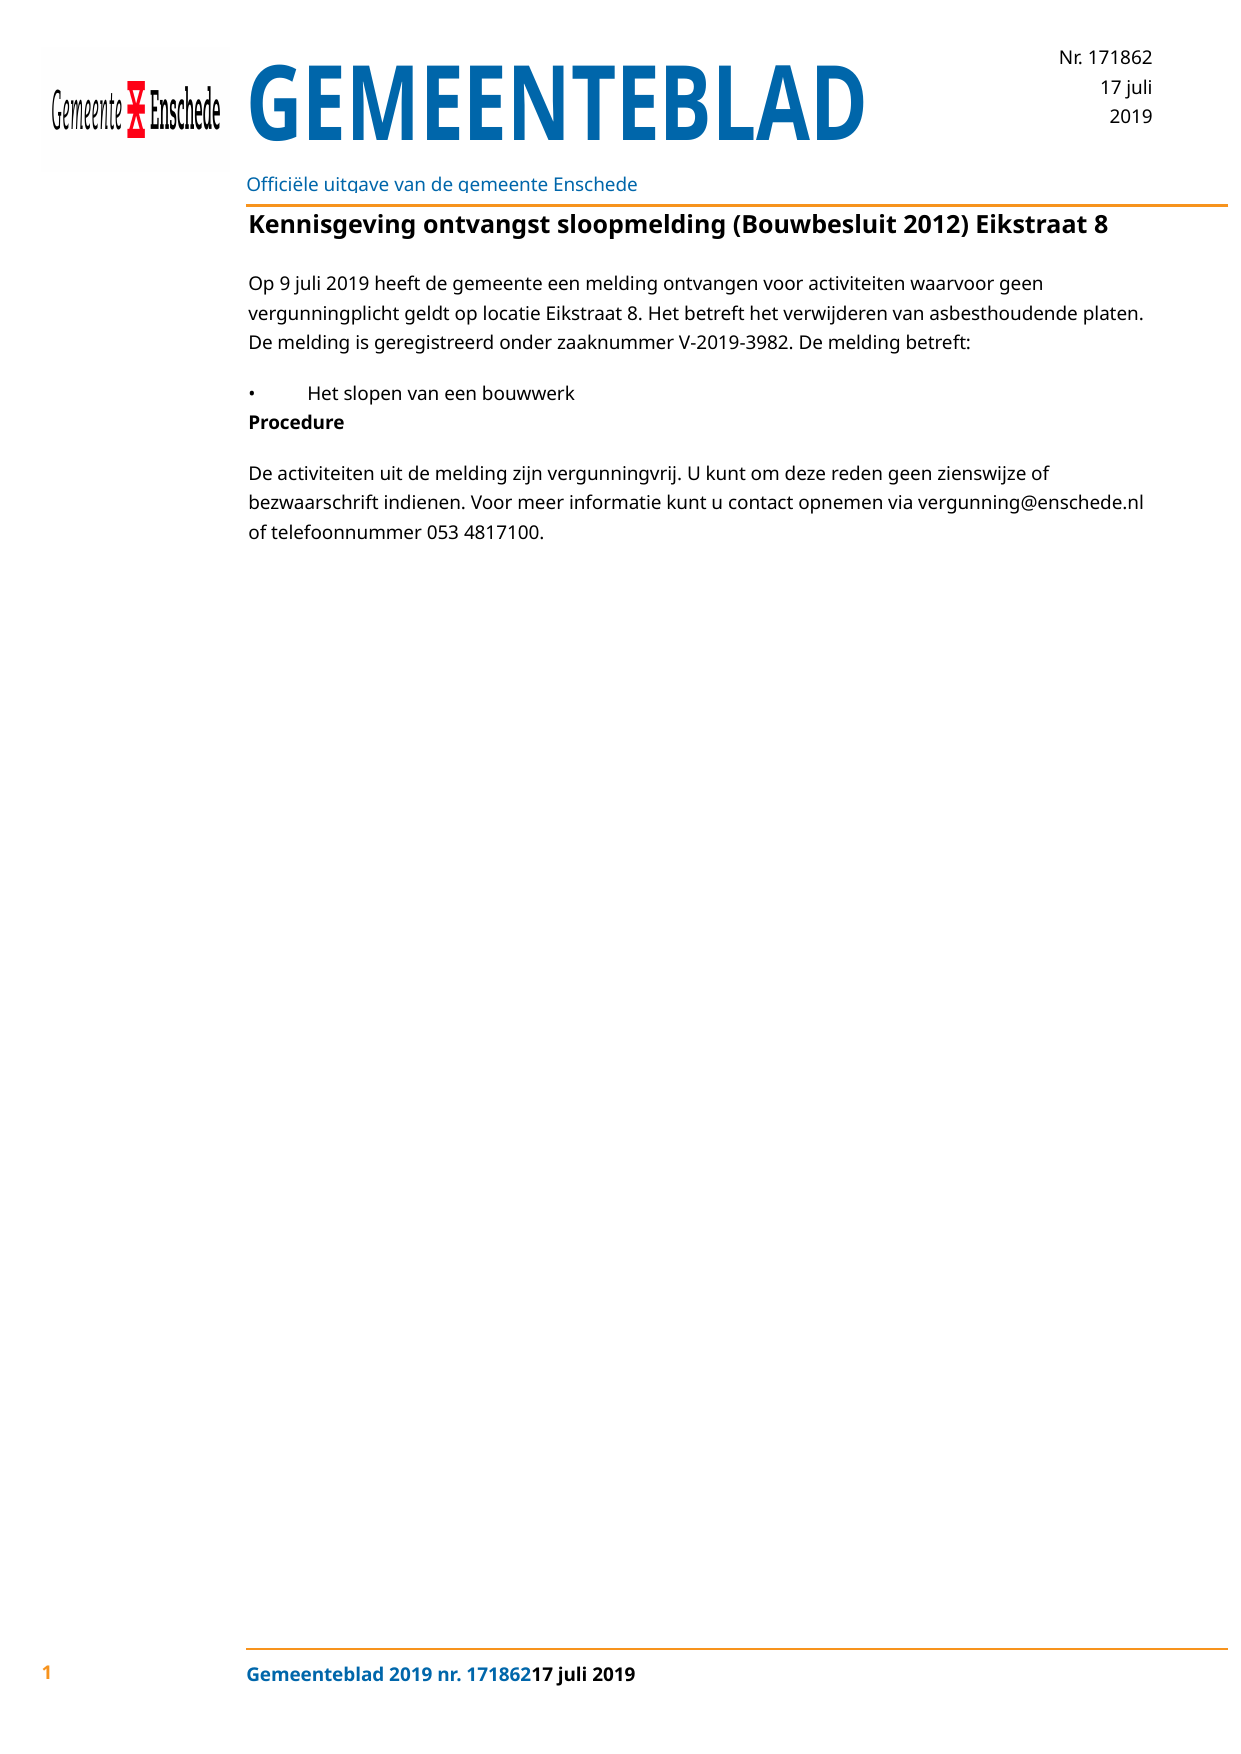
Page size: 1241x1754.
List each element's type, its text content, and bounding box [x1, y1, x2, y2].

picture [41, 47, 231, 172]
text Kennisgeving ontvangst sloopmelding (Bouwbesluit 2012) Eikstraat 8 [248, 207, 1152, 241]
text Procedure [248, 409, 1152, 435]
text De activiteiten uit de melding zijn vergunningvrij. U kunt om deze reden geen zienswijze of bezwaarschrift indienen. Voor meer informatie kunt u contact opnemen via vergunning@enschede.nl of telefoonnummer 053 4817100. [248, 460, 1152, 545]
list Het slopen van een bouwwerk [248, 380, 1152, 406]
text Op 9 juli 2019 heeft de gemeente een melding ontvangen voor activiteiten waarvoor geen vergunningplicht geldt op locatie Eikstraat 8. Het betreft het verwijderen van asbesthoudende platen. De melding is geregistreerd onder zaaknummer V-2019-3982. De melding betreft: [248, 270, 1152, 355]
